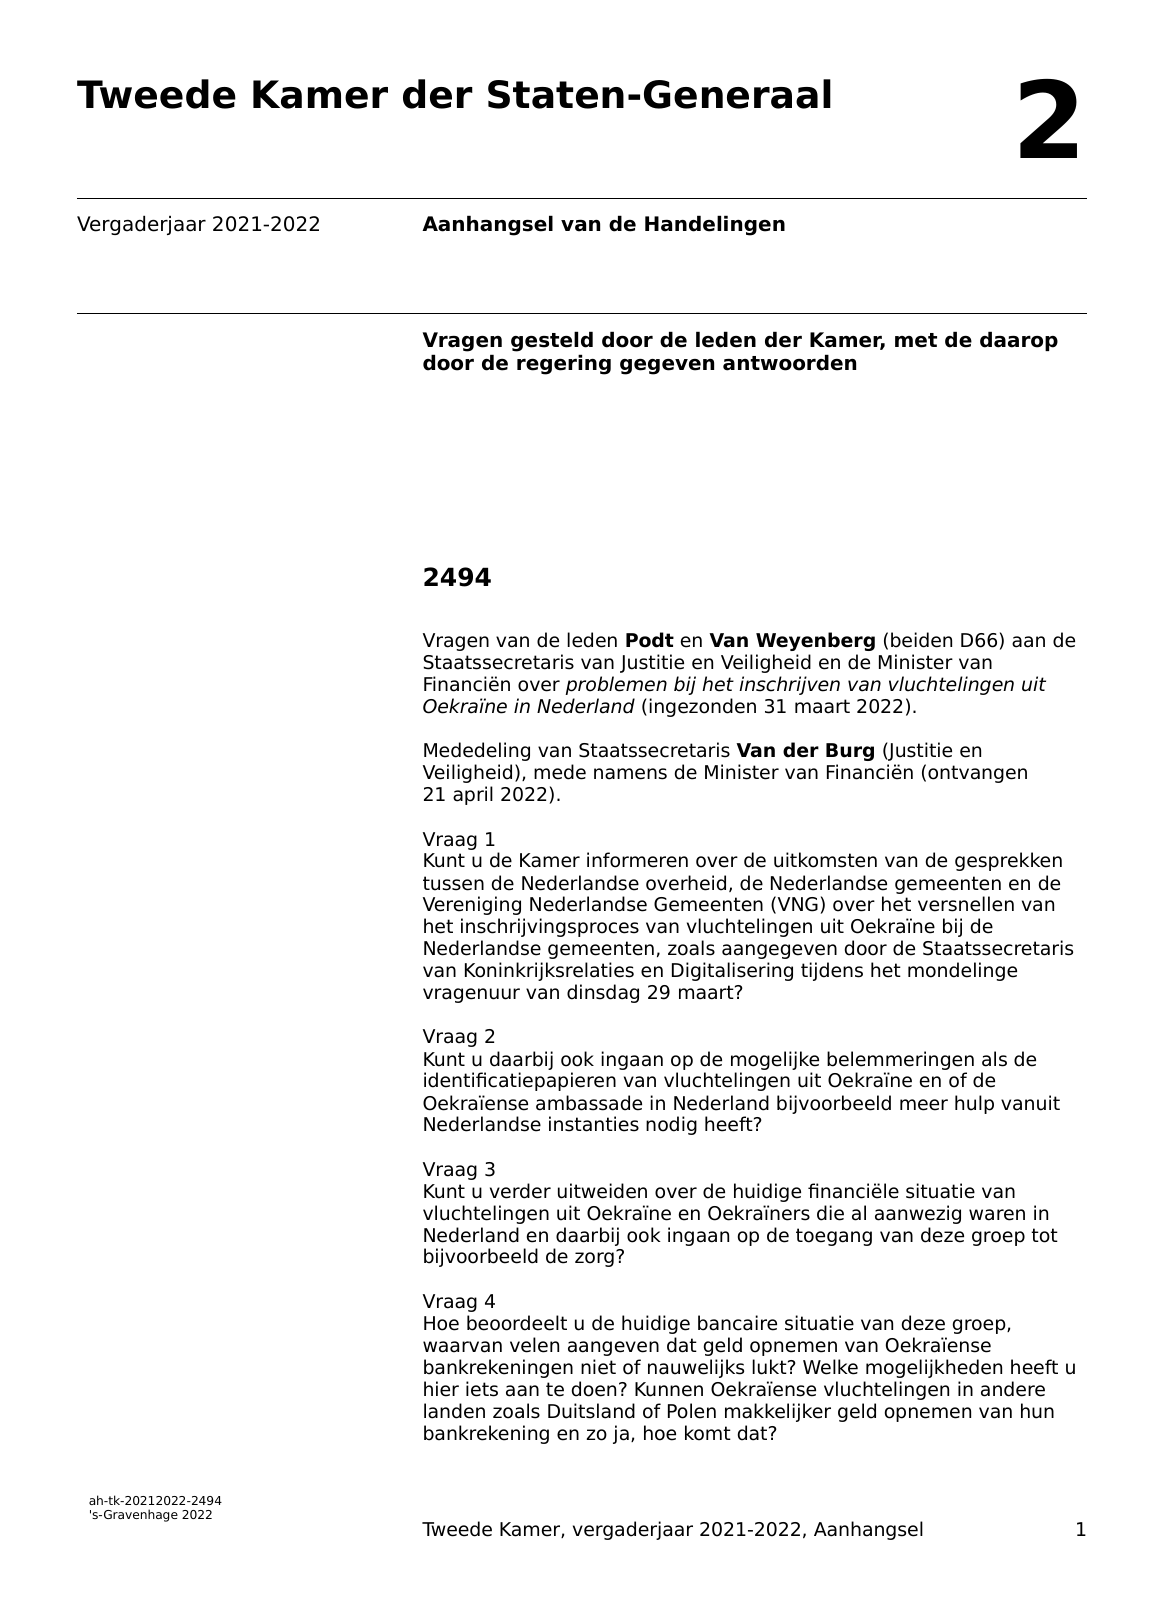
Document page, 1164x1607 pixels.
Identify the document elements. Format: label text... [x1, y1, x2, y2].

table_header 2 [886, 59, 1087, 198]
table_header Tweede Kamer der Staten-Generaal [77, 59, 886, 198]
text Hoe beoordeelt u de huidige bancaire situatie van deze groep, waarvan velen aangeven dat geld opnemen van Oekraïense bankrekeningen niet of nauwelijks lukt? Welke mogelijkheden heeft u hier iets aan te doen? Kunnen Oekraïense vluchtelingen in andere landen zoals Duitsland of Polen makkelijker geld opnemen van hun bankrekening en zo ja, hoe komt dat? [422, 1313, 1087, 1444]
text ah-tk-20212022-2494 [88, 1494, 323, 1508]
text Vraag 2 [422, 1026, 1087, 1048]
table_cell [77, 314, 422, 375]
text Kunt u daarbij ook ingaan op de mogelijke belemmeringen als de identificatiepapieren van vluchtelingen uit Oekraïne en of de Oekraïense ambassade in Nederland bijvoorbeeld meer hulp vanuit Nederlandse instanties nodig heeft? [422, 1048, 1087, 1136]
text 2494 [422, 563, 1087, 592]
text Kunt u verder uitweiden over de huidige financiële situatie van vluchtelingen uit Oekraïne en Oekraïners die al aanwezig waren in Nederland en daarbij ook ingaan op de toegang van deze groep tot bijvoorbeeld de zorg? [422, 1181, 1087, 1268]
table_cell Vragen gesteld door de leden der Kamer, met de daarop door de regering gegeven antwoorden [422, 314, 1087, 375]
text Vraag 1 [422, 828, 1087, 850]
text Vraag 4 [422, 1291, 1087, 1313]
text 's-Gravenhage 2022 [88, 1508, 323, 1522]
table_cell Aanhangsel van de Handelingen [422, 199, 1087, 313]
table_cell Vergaderjaar 2021-2022 [77, 199, 422, 313]
text Vraag 3 [422, 1158, 1087, 1181]
text Mededeling van Staatssecretaris Van der Burg (Justitie en Veiligheid), mede namens de Minister van Financiën (ontvangen 21 april 2022). [422, 740, 1087, 806]
text Vragen van de leden Podt en Van Weyenberg (beiden D66) aan de Staatssecretaris van Justitie en Veiligheid en de Minister van Financiën over problemen bij het inschrijven van vluchtelingen uit Oekraïne in Nederland (ingezonden 31 maart 2022). [422, 630, 1087, 718]
text Kunt u de Kamer informeren over de uitkomsten van de gesprekken tussen de Nederlandse overheid, de Nederlandse gemeenten en de Vereniging Nederlandse Gemeenten (VNG) over het versnellen van het inschrijvingsproces van vluchtelingen uit Oekraïne bij de Nederlandse gemeenten, zoals aangegeven door de Staatssecretaris van Koninkrijksrelaties en Digitalisering tijdens het mondelinge vragenuur van dinsdag 29 maart? [422, 850, 1087, 1004]
